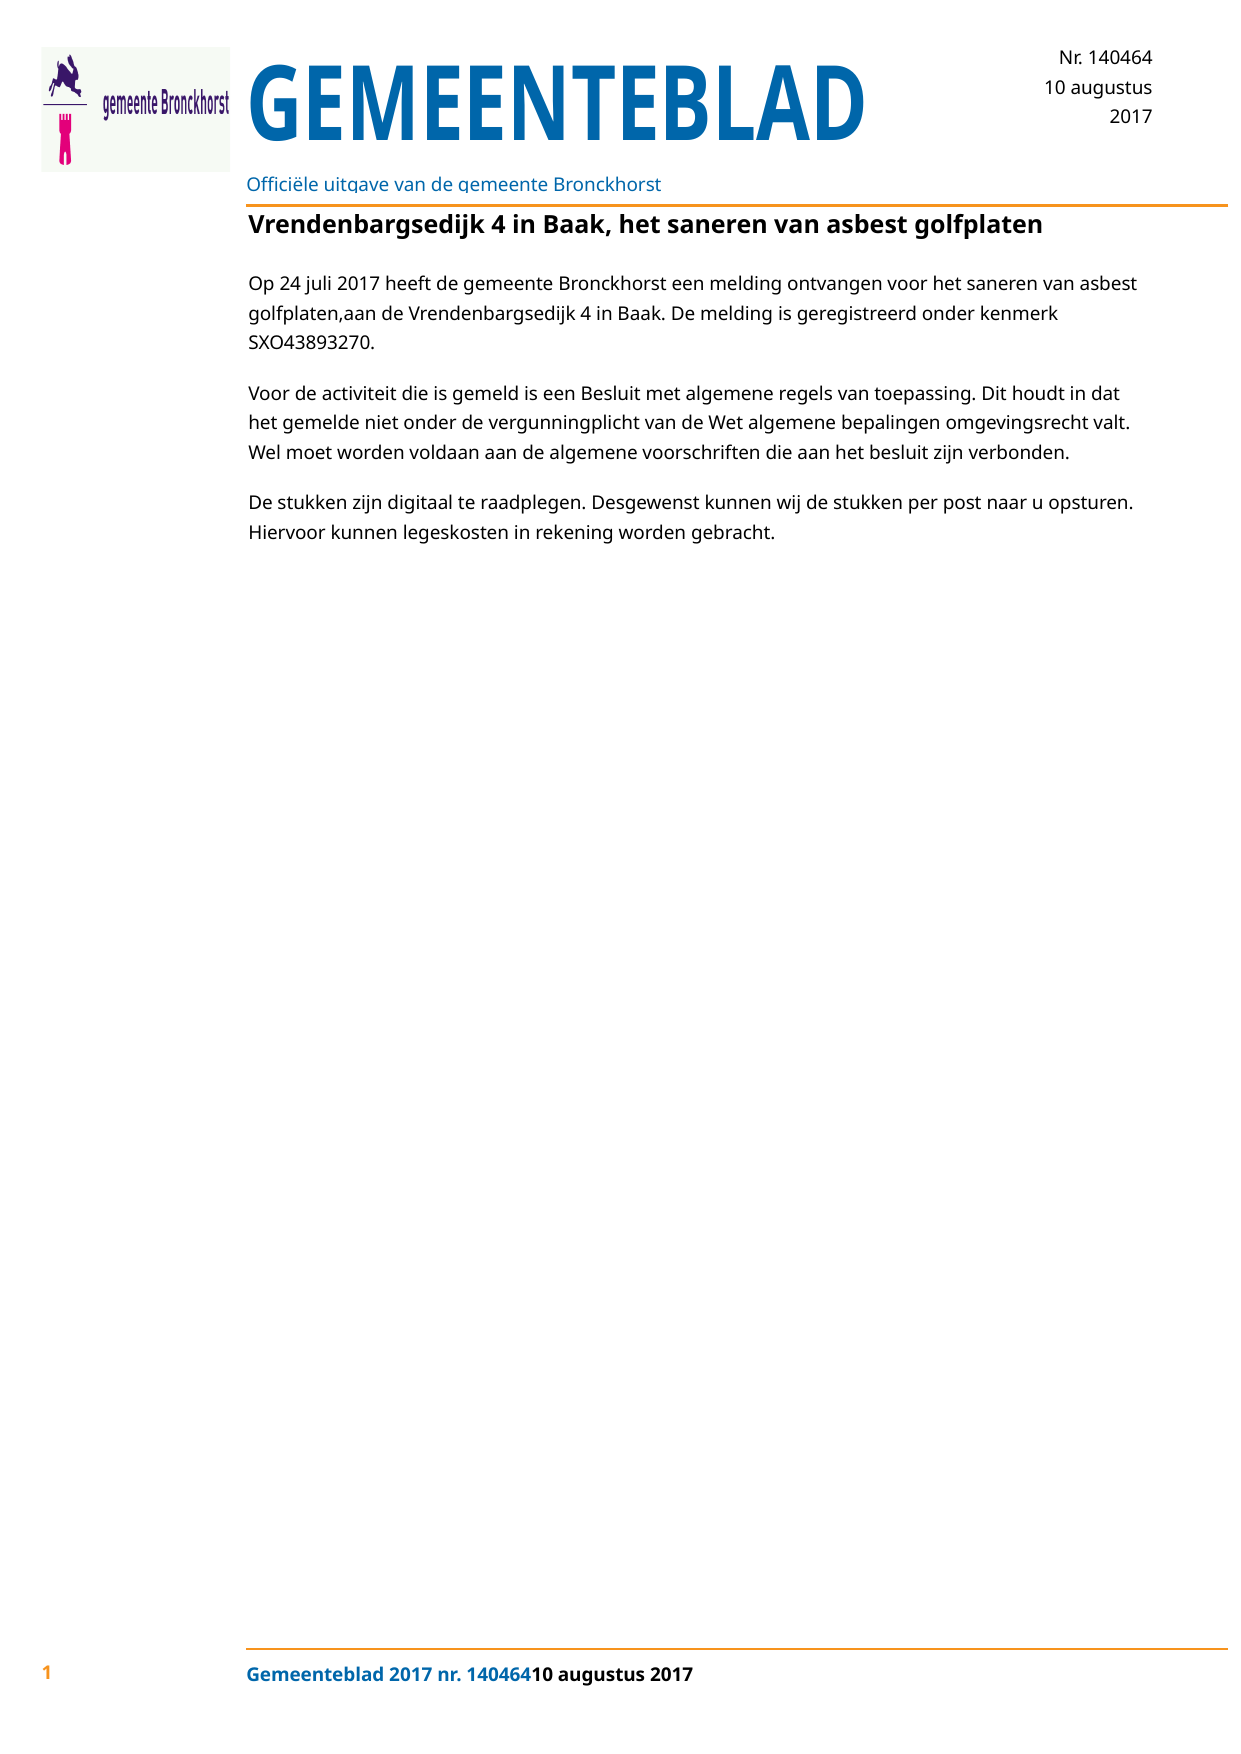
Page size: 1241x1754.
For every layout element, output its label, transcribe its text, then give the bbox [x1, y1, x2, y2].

text Op 24 juli 2017 heeft de gemeente Bronckhorst een melding ontvangen voor het saneren van asbest golfplaten,aan de Vrendenbargsedijk 4 in Baak. De melding is geregistreerd onder kenmerk SXO43893270. [248, 270, 1152, 355]
text Voor de activiteit die is gemeld is een Besluit met algemene regels van toepassing. Dit houdt in dat het gemelde niet onder de vergunningplicht van de Wet algemene bepalingen omgevingsrecht valt. Wel moet worden voldaan aan de algemene voorschriften die aan het besluit zijn verbonden. [248, 380, 1152, 465]
text Vrendenbargsedijk 4 in Baak, het saneren van asbest golfplaten [248, 207, 1152, 241]
text De stukken zijn digitaal te raadplegen. Desgewenst kunnen wij de stukken per post naar u opsturen. Hiervoor kunnen legeskosten in rekening worden gebracht. [248, 489, 1152, 545]
picture [41, 47, 231, 172]
